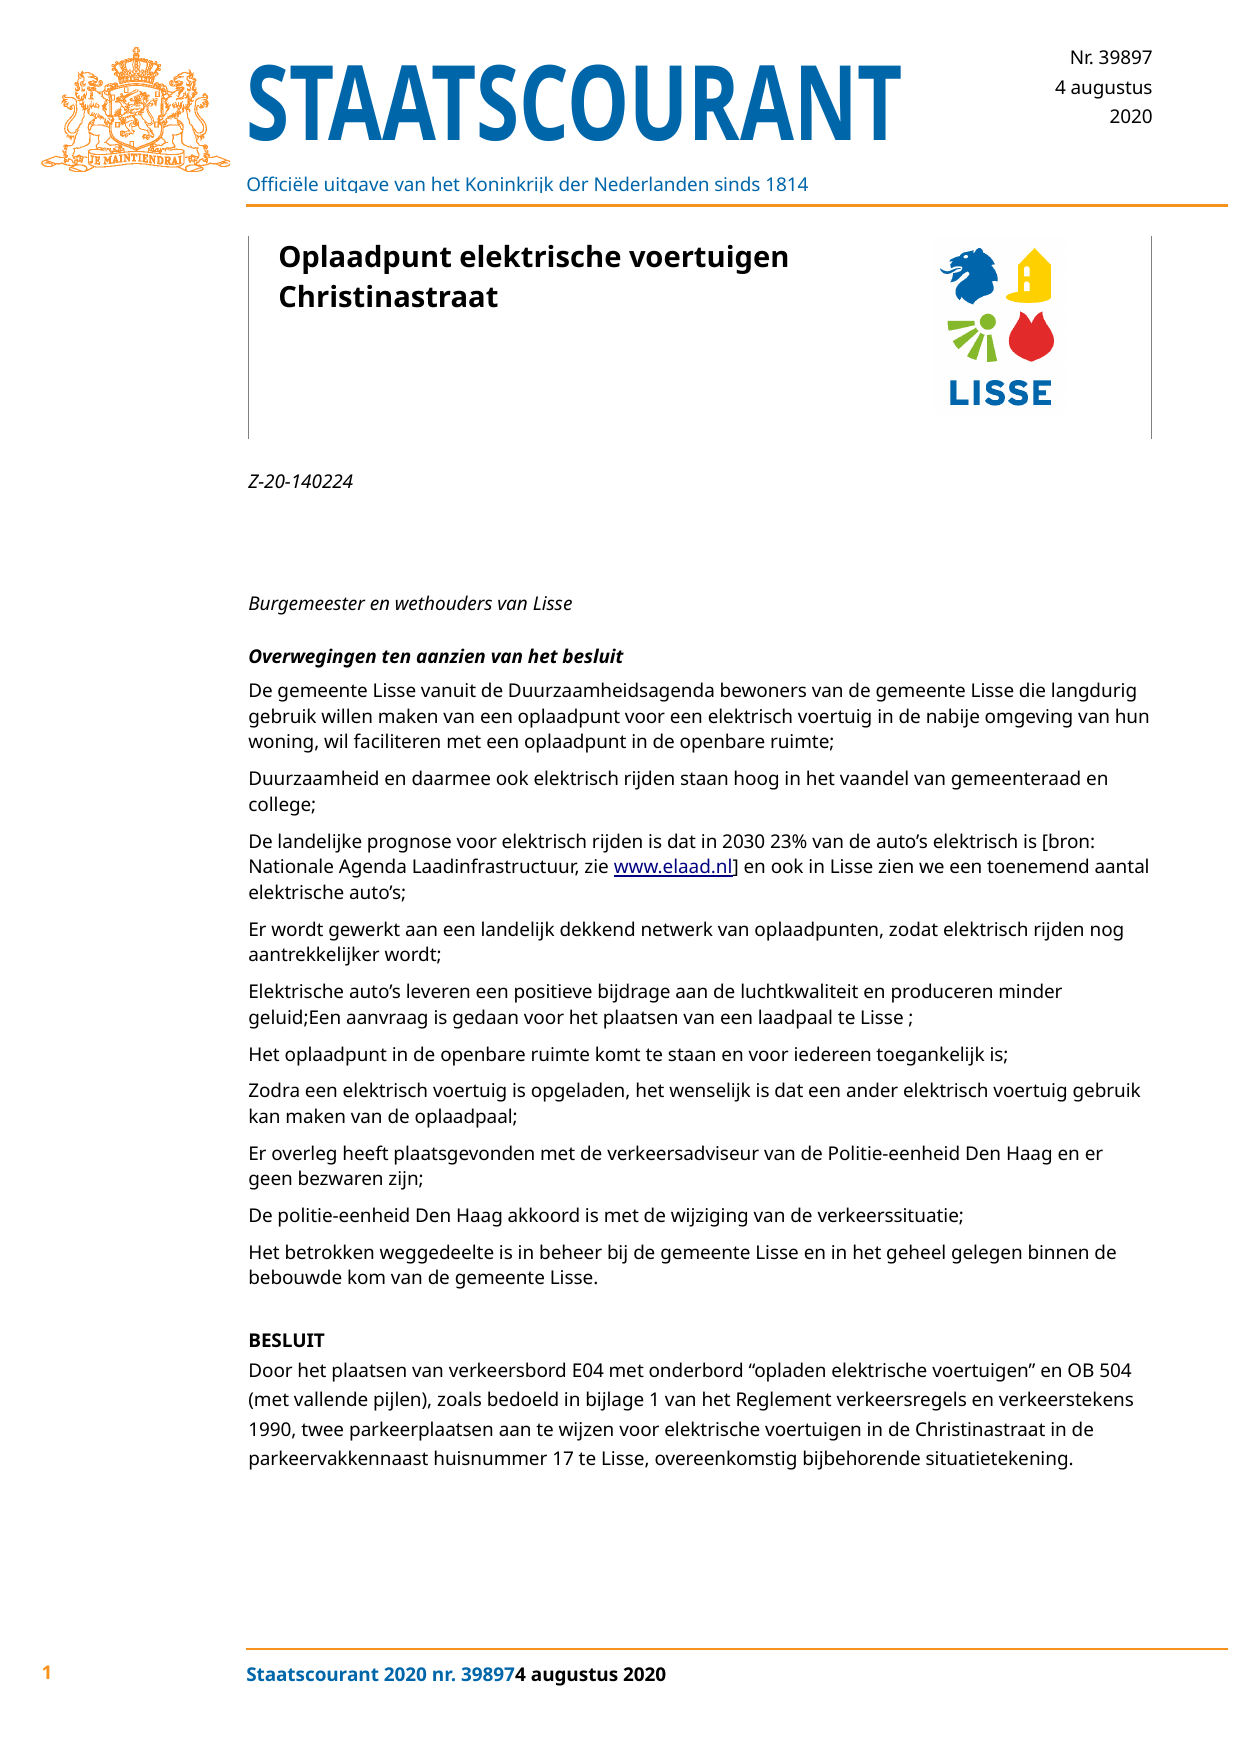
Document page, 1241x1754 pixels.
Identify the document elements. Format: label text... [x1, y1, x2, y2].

text Er wordt gewerkt aan een landelijk dekkend netwerk van oplaadpunten, zodat elektrisch rijden nog aantrekkelijker wordt; [248, 916, 1152, 967]
text Overwegingen ten aanzien van het besluit [248, 643, 1152, 669]
text De politie-eenheid Den Haag akkoord is met de wijziging van de verkeerssituatie; [248, 1202, 1152, 1228]
text De gemeente Lisse vanuit de Duurzaamheidsagenda bewoners van de gemeente Lisse die langdurig gebruik willen maken van een oplaadpunt voor een elektrisch voertuig in de nabije omgeving van hun woning, wil faciliteren met een oplaadpunt in de openbare ruimte; [248, 677, 1152, 754]
text Door het plaatsen van verkeersbord E04 met onderbord “opladen elektrische voertuigen” en OB 504 (met vallende pijlen), zoals bedoeld in bijlage 1 van het Reglement verkeersregels en verkeerstekens 1990, twee parkeerplaatsen aan te wijzen voor elektrische voertuigen in de Christinastraat in de parkeervakkennaast huisnummer 17 te Lisse, overeenkomstig bijbehorende situatietekening. [248, 1357, 1152, 1471]
table_header [850, 236, 932, 413]
picture [41, 47, 231, 172]
table_header [850, 414, 1151, 439]
text Het betrokken weggedeelte is in beheer bij de gemeente Lisse en in het geheel gelegen binnen de bebouwde kom van de gemeente Lisse. [248, 1239, 1152, 1290]
text BESLUIT [248, 1327, 1152, 1353]
text Z-20-140224 [248, 469, 1152, 494]
table_header [1069, 236, 1151, 413]
text Duurzaamheid en daarmee ook elektrisch rijden staan hoog in het vaandel van gemeenteraad en college; [248, 765, 1152, 817]
table_header Oplaadpunt elektrische voertuigen Christinastraat [249, 236, 850, 439]
text De landelijke prognose voor elektrisch rijden is dat in 2030 23% van de auto’s elektrisch is [bron: Nationale Agenda Laadinfrastructuur, zie www.elaad.nl] en ook in Lisse zien we een toenemend aantal elektrische auto’s; [248, 828, 1152, 905]
text Burgemeester en wethouders van Lisse [248, 590, 1152, 616]
text Het oplaadpunt in de openbare ruimte komt te staan en voor iedereen toegankelijk is; [248, 1041, 1152, 1066]
picture [932, 236, 1069, 414]
text Zodra een elektrisch voertuig is opgeladen, het wenselijk is dat een ander elektrisch voertuig gebruik kan maken van de oplaadpaal; [248, 1077, 1152, 1129]
text Elektrische auto’s leveren een positieve bijdrage aan de luchtkwaliteit en produceren minder geluid;Een aanvraag is gedaan voor het plaatsen van een laadpaal te Lisse ; [248, 978, 1152, 1030]
text Er overleg heeft plaatsgevonden met de verkeersadviseur van de Politie-eenheid Den Haag en er geen bezwaren zijn; [248, 1140, 1152, 1191]
